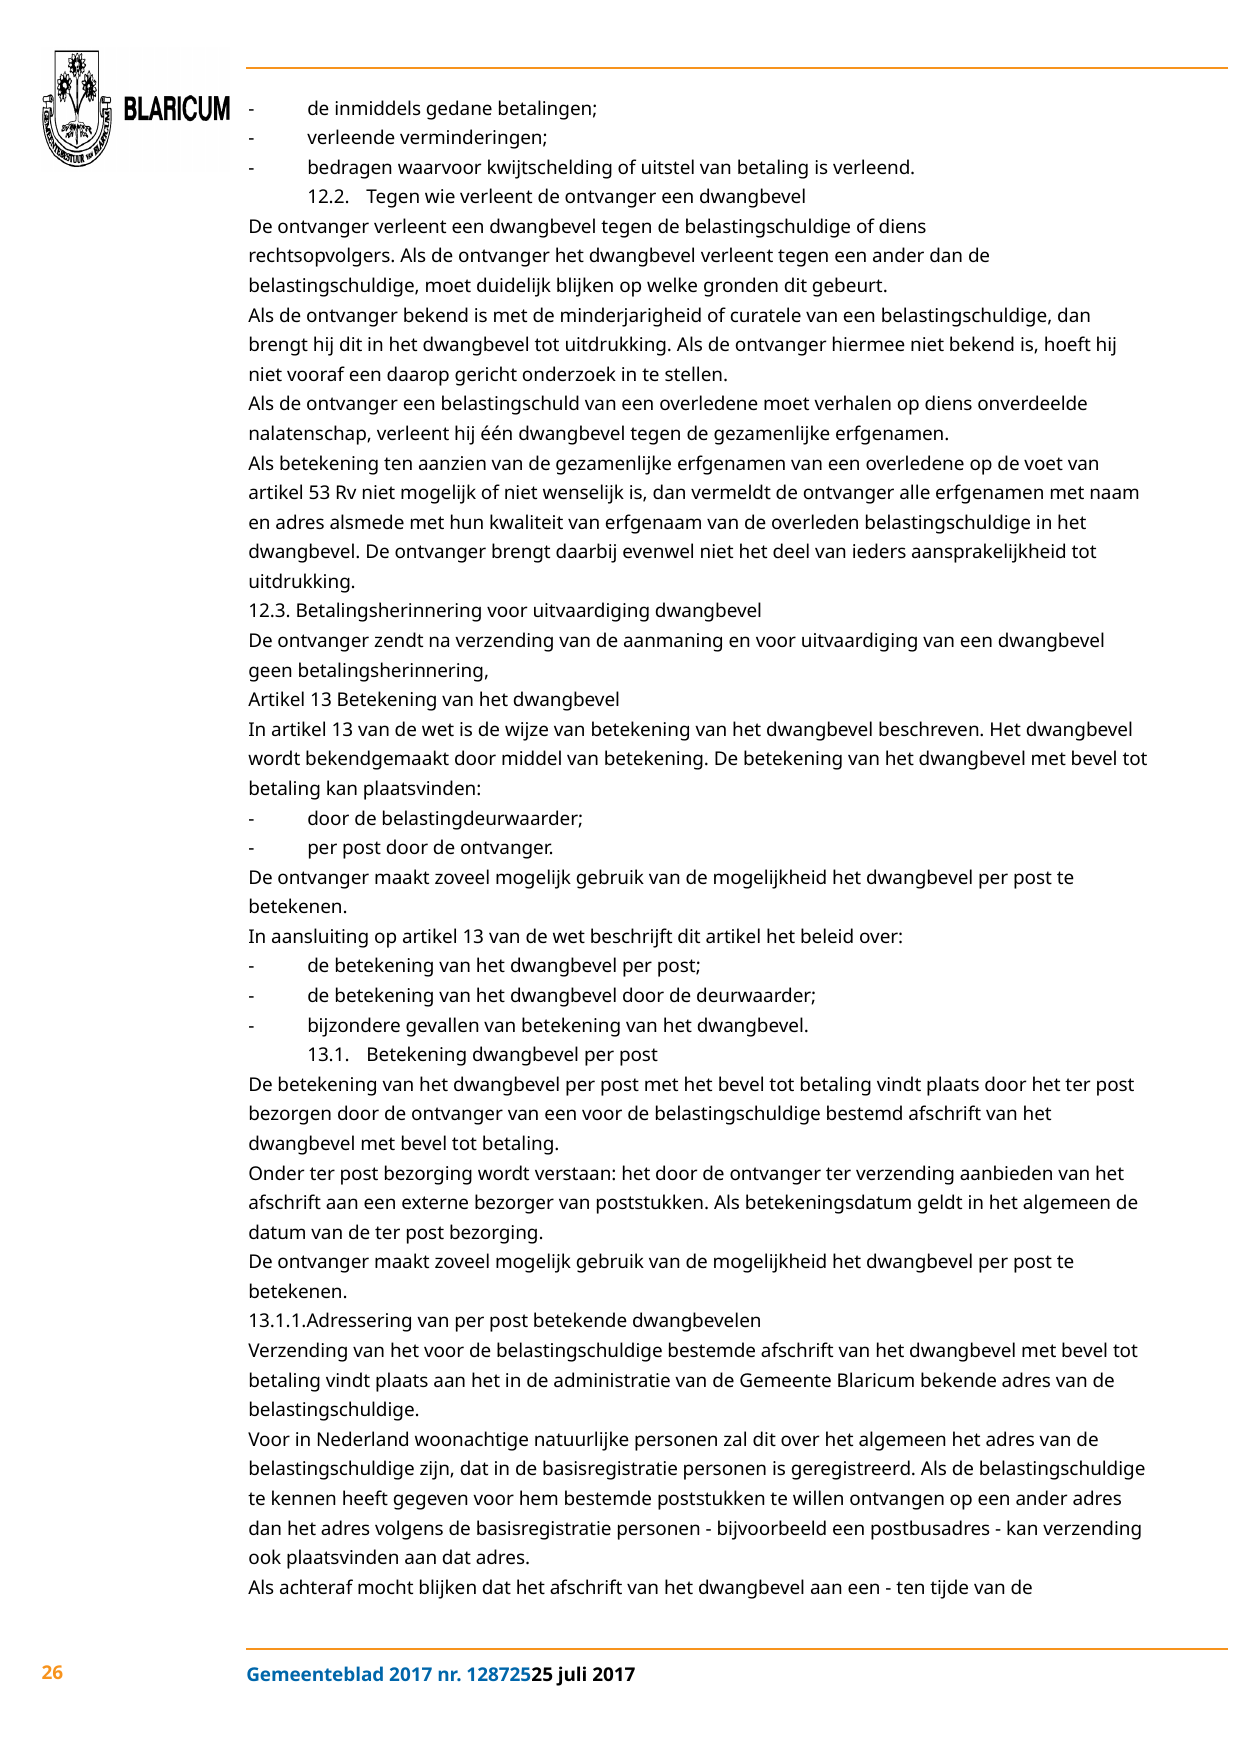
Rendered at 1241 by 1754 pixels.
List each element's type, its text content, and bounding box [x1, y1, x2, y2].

text 12.3. Betalingsherinnering voor uitvaardiging dwangbevel [248, 598, 1152, 623]
text De ontvanger zendt na verzending van de aanmaning en voor uitvaardiging van een dwangbevel geen betalingsherinnering, [248, 627, 1152, 683]
text De ontvanger maakt zoveel mogelijk gebruik van de mogelijkheid het dwangbevel per post te betekenen. [248, 1248, 1152, 1304]
text Verzending van het voor de belastingschuldige bestemde afschrift van het dwangbevel met bevel tot betaling vindt plaats aan het in de administratie van de Gemeente Blaricum bekende adres van de belastingschuldige. [248, 1337, 1152, 1422]
text De ontvanger verleent een dwangbevel tegen de belastingschuldige of diens [248, 213, 1152, 239]
text 13.1.1.Adressering van per post betekende dwangbevelen [248, 1308, 1152, 1333]
text Voor in Nederland woonachtige natuurlijke personen zal dit over het algemeen het adres van de belastingschuldige zijn, dat in de basisregistratie personen is geregistreerd. Als de belastingschuldige te kennen heeft gegeven voor hem bestemde poststukken te willen ontvangen op een ander adres dan het adres volgens de basisregistratie personen - bijvoorbeeld een postbusadres - kan verzending ook plaatsvinden aan dat adres. [248, 1426, 1152, 1570]
text Als de ontvanger een belastingschuld van een overledene moet verhalen op diens onverdeelde nalatenschap, verleent hij één dwangbevel tegen de gezamenlijke erfgenamen. [248, 391, 1152, 446]
text De betekening van het dwangbevel per post met het bevel tot betaling vindt plaats door het ter post bezorgen door de ontvanger van een voor de belastingschuldige bestemd afschrift van het dwangbevel met bevel tot betaling. [248, 1071, 1152, 1156]
text Als betekening ten aanzien van de gezamenlijke erfgenamen van een overledene op de voet van artikel 53 Rv niet mogelijk of niet wenselijk is, dan vermeldt de ontvanger alle erfgenamen met naam en adres alsmede met hun kwaliteit van erfgenaam van de overleden belastingschuldige in het dwangbevel. De ontvanger brengt daarbij evenwel niet het deel van ieders aansprakelijkheid tot uitdrukking. [248, 450, 1152, 594]
list de betekening van het dwangbevel per post; [248, 953, 1152, 978]
list verleende verminderingen; [248, 124, 1152, 150]
list door de belastingdeurwaarder; [248, 805, 1152, 831]
text Artikel 13 Betekening van het dwangbevel [248, 686, 1152, 712]
list per post door de ontvanger. [248, 834, 1152, 860]
text Als achteraf mocht blijken dat het afschrift van het dwangbevel aan een - ten tijde van de [248, 1574, 1152, 1600]
list Tegen wie verleent de ontvanger een dwangbevel [307, 183, 1152, 209]
text rechtsopvolgers. Als de ontvanger het dwangbevel verleent tegen een ander dan de belastingschuldige, moet duidelijk blijken op welke gronden dit gebeurt. [248, 243, 1152, 298]
list de inmiddels gedane betalingen; [248, 95, 1152, 121]
text Als de ontvanger bekend is met de minderjarigheid of curatele van een belastingschuldige, dan brengt hij dit in het dwangbevel tot uitdrukking. Als de ontvanger hiermee niet bekend is, hoeft hij niet vooraf een daarop gericht onderzoek in te stellen. [248, 302, 1152, 387]
text In aansluiting op artikel 13 van de wet beschrijft dit artikel het beleid over: [248, 923, 1152, 949]
picture [41, 47, 231, 172]
text In artikel 13 van de wet is de wijze van betekening van het dwangbevel beschreven. Het dwangbevel wordt bekendgemaakt door middel van betekening. De betekening van het dwangbevel met bevel tot betaling kan plaatsvinden: [248, 716, 1152, 801]
list bedragen waarvoor kwijtschelding of uitstel van betaling is verleend. [248, 154, 1152, 180]
text De ontvanger maakt zoveel mogelijk gebruik van de mogelijkheid het dwangbevel per post te betekenen. [248, 864, 1152, 919]
list Betekening dwangbevel per post [307, 1041, 1152, 1067]
list bijzondere gevallen van betekening van het dwangbevel. [248, 1012, 1152, 1038]
list de betekening van het dwangbevel door de deurwaarder; [248, 982, 1152, 1008]
text Onder ter post bezorging wordt verstaan: het door de ontvanger ter verzending aanbieden van het afschrift aan een externe bezorger van poststukken. Als betekeningsdatum geldt in het algemeen de datum van de ter post bezorging. [248, 1160, 1152, 1245]
